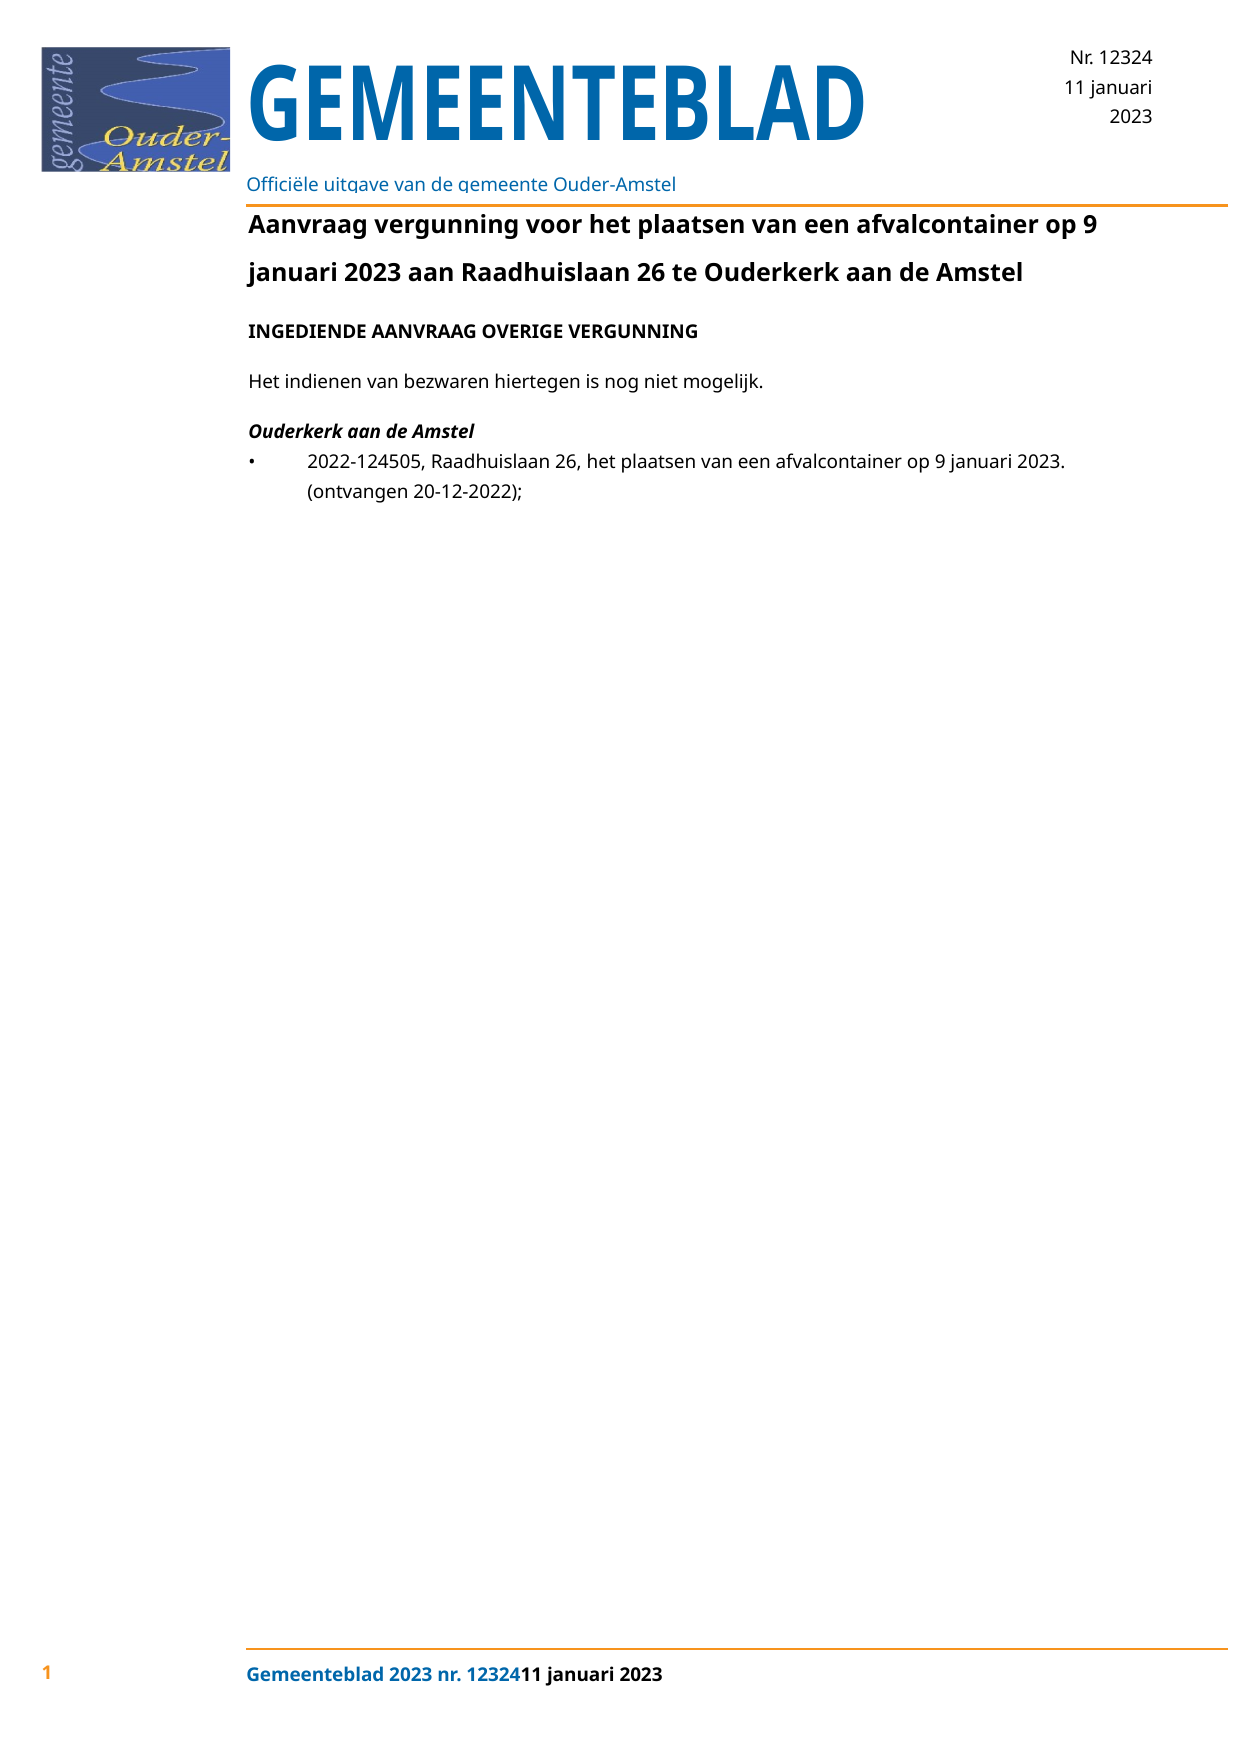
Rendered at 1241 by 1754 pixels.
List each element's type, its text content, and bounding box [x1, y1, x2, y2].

text Ouderkerk aan de Amstel [248, 419, 1152, 444]
text Aanvraag vergunning voor het plaatsen van een afvalcontainer op 9 januari 2023 aan Raadhuislaan 26 te Ouderkerk aan de Amstel [248, 207, 1152, 288]
text INGEDIENDE AANVRAAG OVERIGE VERGUNNING [248, 318, 1152, 344]
picture [41, 47, 231, 172]
list 2022-124505, Raadhuislaan 26, het plaatsen van een afvalcontainer op 9 januari 2023. (ontvangen 20-12-2022); [248, 448, 1152, 504]
text Het indienen van bezwaren hiertegen is nog niet mogelijk. [248, 368, 1152, 394]
